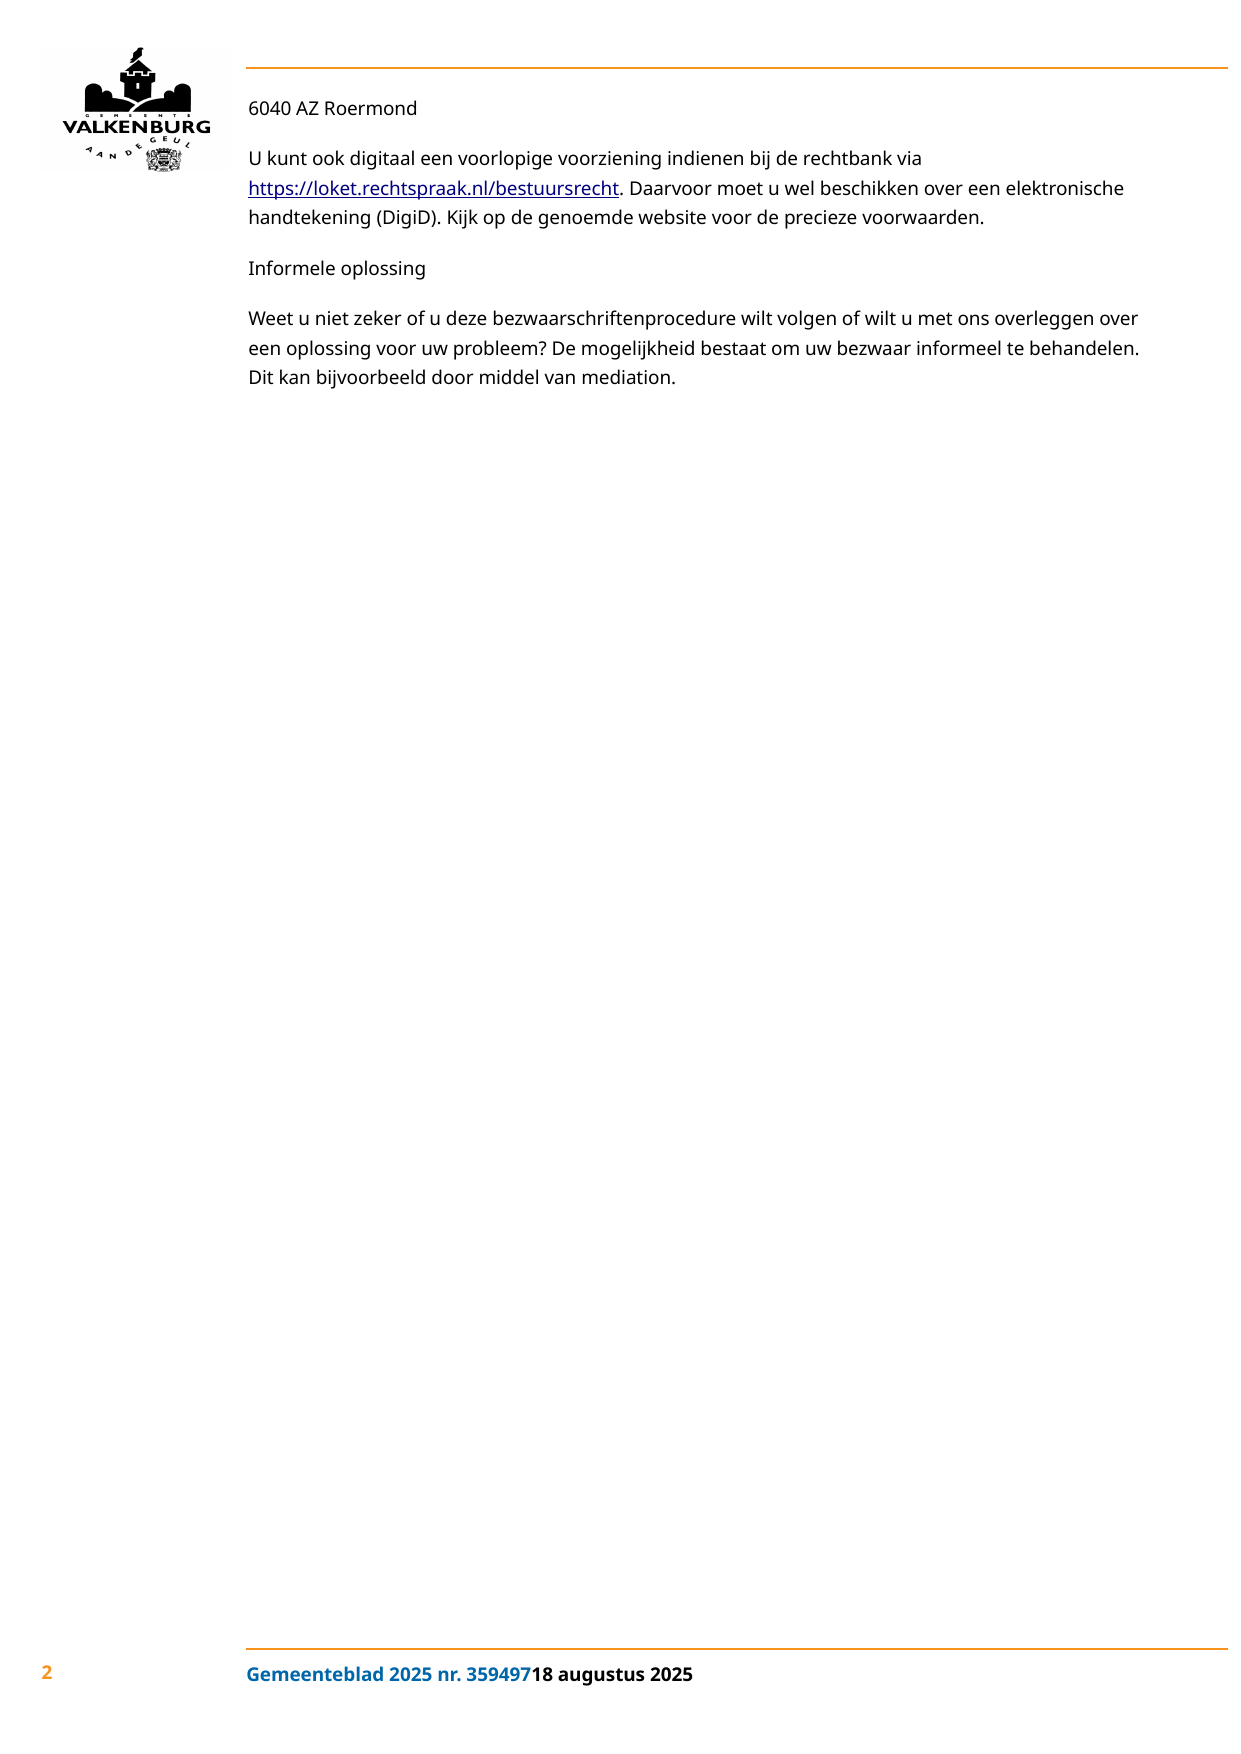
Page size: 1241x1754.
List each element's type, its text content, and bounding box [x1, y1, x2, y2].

picture [41, 47, 231, 172]
text 6040 AZ Roermond [248, 95, 1152, 121]
text U kunt ook digitaal een voorlopige voorziening indienen bij de rechtbank via https://loket.rechtspraak.nl/bestuursrecht. Daarvoor moet u wel beschikken over een elektronische handtekening (DigiD). Kijk op de genoemde website voor de precieze voorwaarden. [248, 145, 1152, 230]
text Informele oplossing [248, 255, 1152, 281]
text Weet u niet zeker of u deze bezwaarschriftenprocedure wilt volgen of wilt u met ons overleggen over een oplossing voor uw probleem? De mogelijkheid bestaat om uw bezwaar informeel te behandelen. Dit kan bijvoorbeeld door middel van mediation. [248, 305, 1152, 390]
